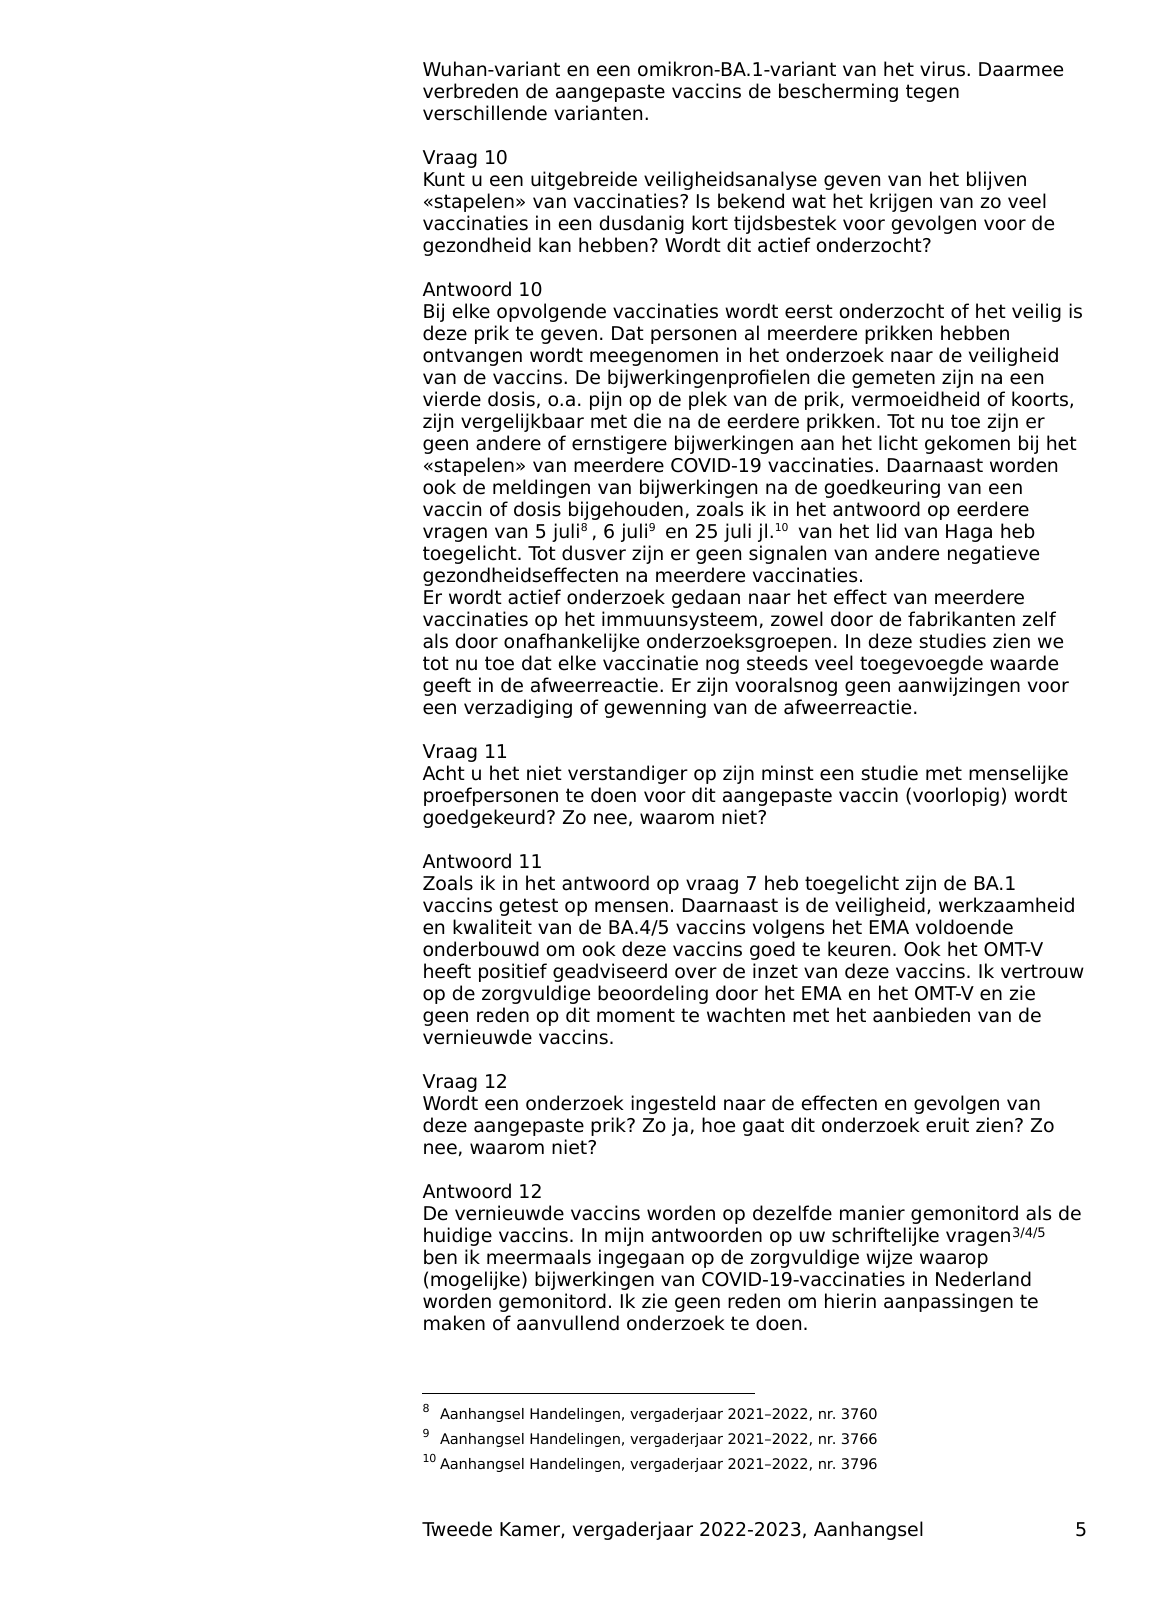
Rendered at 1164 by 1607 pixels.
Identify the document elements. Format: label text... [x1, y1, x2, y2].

text Antwoord 12 [422, 1181, 1087, 1203]
text Zoals ik in het antwoord op vraag 7 heb toegelicht zijn de BA.1 vaccins getest op mensen. Daarnaast is de veiligheid, werkzaamheid en kwaliteit van de BA.4/5 vaccins volgens het EMA voldoende onderbouwd om ook deze vaccins goed te keuren. Ook het OMT-V heeft positief geadviseerd over de inzet van deze vaccins. Ik vertrouw op de zorgvuldige beoordeling door het EMA en het OMT-V en zie geen reden op dit moment te wachten met het aanbieden van de vernieuwde vaccins. [422, 873, 1087, 1049]
text Vraag 10 [422, 147, 1087, 169]
text Vraag 12 [422, 1071, 1087, 1093]
text Antwoord 10 [422, 279, 1087, 301]
text Bij elke opvolgende vaccinaties wordt eerst onderzocht of het veilig is deze prik te geven. Dat personen al meerdere prikken hebben ontvangen wordt meegenomen in het onderzoek naar de veiligheid van de vaccins. De bijwerkingenprofielen die gemeten zijn na een vierde dosis, o.a. pijn op de plek van de prik, vermoeidheid of koorts, zijn vergelijkbaar met die na de eerdere prikken. Tot nu toe zijn er geen andere of ernstigere bijwerkingen aan het licht gekomen bij het «stapelen» van meerdere COVID-19 vaccinaties. Daarnaast worden ook de meldingen van bijwerkingen na de goedkeuring van een vaccin of dosis bijgehouden, zoals ik in het antwoord op eerdere vragen van 5 juli, 6 juli en 25 juli jl. van het lid van Haga heb toegelicht. Tot dusver zijn er geen signalen van andere negatieve gezondheidseffecten na meerdere vaccinaties. [422, 301, 1087, 587]
text Aanhangsel Handelingen, vergaderjaar 2021–2022, nr. 3766 [422, 1427, 1087, 1449]
text De vernieuwde vaccins worden op dezelfde manier gemonitord als de huidige vaccins. In mijn antwoorden op uw schriftelijke vragen3/4/5 ben ik meermaals ingegaan op de zorgvuldige wijze waarop (mogelijke) bijwerkingen van COVID-19-vaccinaties in Nederland worden gemonitord. Ik zie geen reden om hierin aanpassingen te maken of aanvullend onderzoek te doen. [422, 1203, 1087, 1335]
text Antwoord 11 [422, 851, 1087, 873]
text Aanhangsel Handelingen, vergaderjaar 2021–2022, nr. 3760 [422, 1402, 1087, 1424]
text Acht u het niet verstandiger op zijn minst een studie met menselijke proefpersonen te doen voor dit aangepaste vaccin (voorlopig) wordt goedgekeurd? Zo nee, waarom niet? [422, 763, 1087, 829]
text Vraag 11 [422, 741, 1087, 763]
text Wuhan-variant en een omikron-BA.1-variant van het virus. Daarmee verbreden de aangepaste vaccins de bescherming tegen verschillende varianten. [422, 59, 1087, 125]
text Er wordt actief onderzoek gedaan naar het effect van meerdere vaccinaties op het immuunsysteem, zowel door de fabrikanten zelf als door onafhankelijke onderzoeksgroepen. In deze studies zien we tot nu toe dat elke vaccinatie nog steeds veel toegevoegde waarde geeft in de afweerreactie. Er zijn vooralsnog geen aanwijzingen voor een verzadiging of gewenning van de afweerreactie. [422, 587, 1087, 719]
text Aanhangsel Handelingen, vergaderjaar 2021–2022, nr. 3796 [422, 1452, 1087, 1474]
text Wordt een onderzoek ingesteld naar de effecten en gevolgen van deze aangepaste prik? Zo ja, hoe gaat dit onderzoek eruit zien? Zo nee, waarom niet? [422, 1093, 1087, 1159]
text Kunt u een uitgebreide veiligheidsanalyse geven van het blijven «stapelen» van vaccinaties? Is bekend wat het krijgen van zo veel vaccinaties in een dusdanig kort tijdsbestek voor gevolgen voor de gezondheid kan hebben? Wordt dit actief onderzocht? [422, 169, 1087, 257]
